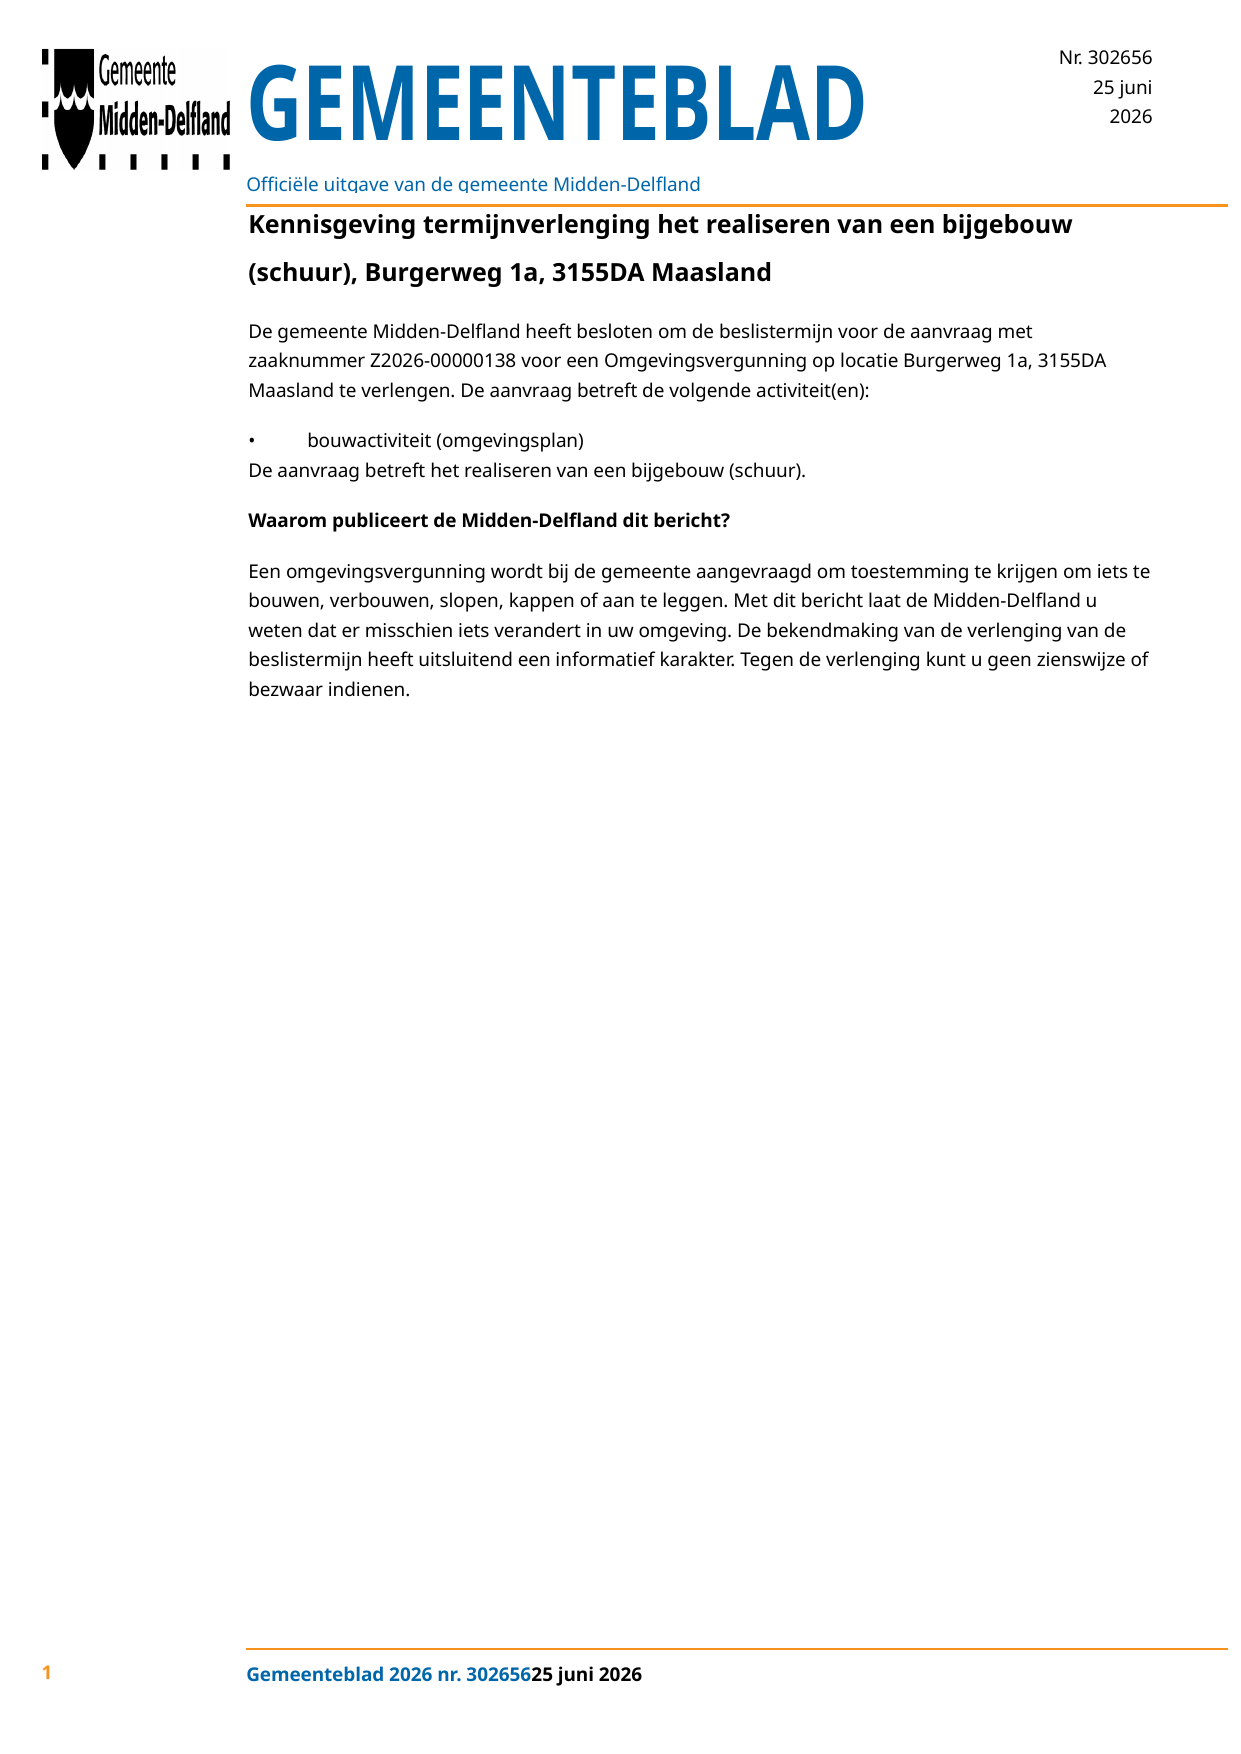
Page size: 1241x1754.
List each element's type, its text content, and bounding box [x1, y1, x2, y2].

text Kennisgeving termijnverlenging het realiseren van een bijgebouw (schuur), Burgerweg 1a, 3155DA Maasland [248, 207, 1152, 288]
list bouwactiviteit (omgevingsplan) [248, 427, 1152, 453]
text De gemeente Midden-Delfland heeft besloten om de beslistermijn voor de aanvraag met zaaknummer Z2026-00000138 voor een Omgevingsvergunning op locatie Burgerweg 1a, 3155DA Maasland te verlengen. De aanvraag betreft de volgende activiteit(en): [248, 318, 1152, 403]
text Waarom publiceert de Midden-Delfland dit bericht? [248, 507, 1152, 533]
text Een omgevingsvergunning wordt bij de gemeente aangevraagd om toestemming te krijgen om iets te bouwen, verbouwen, slopen, kappen of aan te leggen. Met dit bericht laat de Midden-Delfland u weten dat er misschien iets verandert in uw omgeving. De bekendmaking van de verlenging van de beslistermijn heeft uitsluitend een informatief karakter. Tegen de verlenging kunt u geen zienswijze of bezwaar indienen. [248, 558, 1152, 702]
picture [41, 47, 231, 172]
text De aanvraag betreft het realiseren van een bijgebouw (schuur). [248, 457, 1152, 483]
